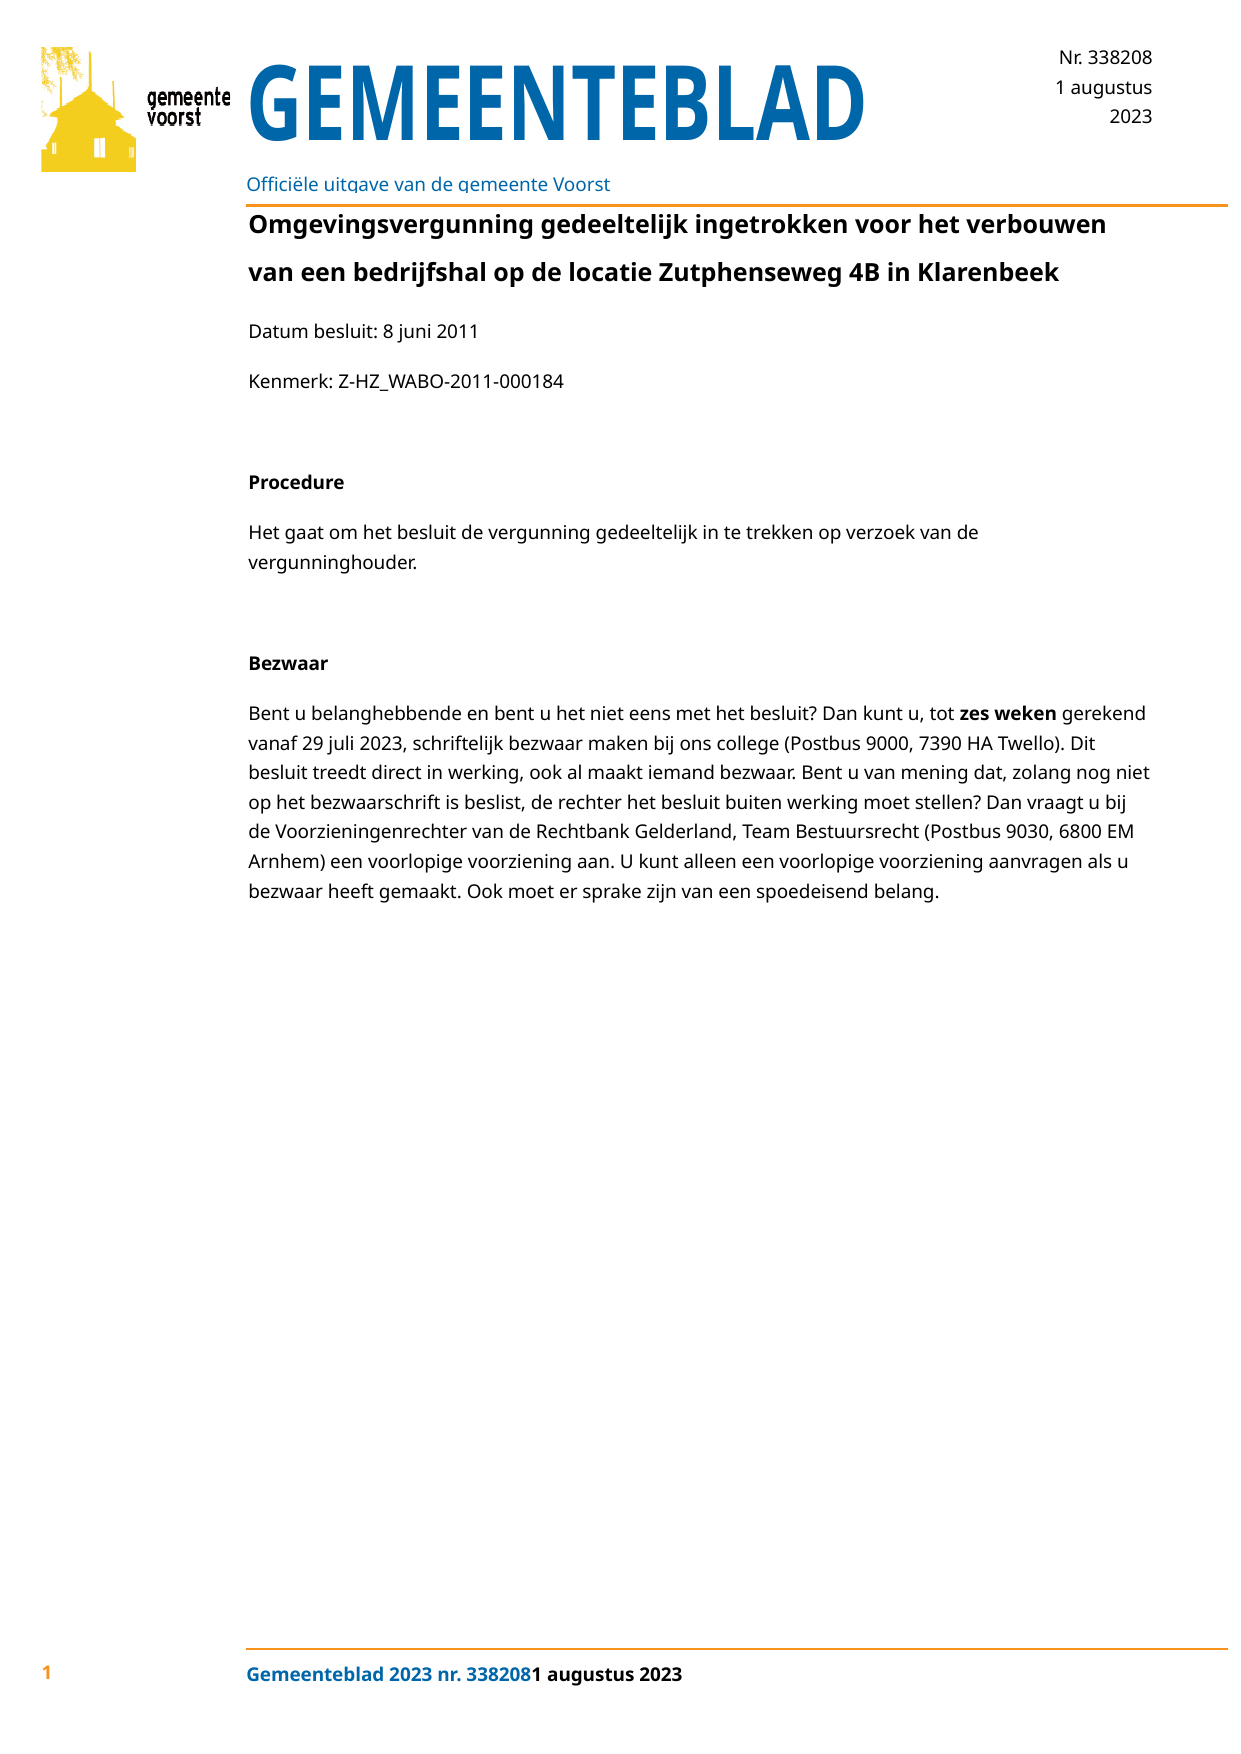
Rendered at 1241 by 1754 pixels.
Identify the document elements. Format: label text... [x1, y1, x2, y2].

text Kenmerk: Z-HZ_WABO-2011-000184 [248, 368, 1152, 394]
text Datum besluit: 8 juni 2011 [248, 318, 1152, 344]
text Omgevingsvergunning gedeeltelijk ingetrokken voor het verbouwen van een bedrijfshal op de locatie Zutphenseweg 4B in Klarenbeek [248, 207, 1152, 288]
text Bent u belanghebbende en bent u het niet eens met het besluit? Dan kunt u, tot zes weken gerekend vanaf 29 juli 2023, schriftelijk bezwaar maken bij ons college (Postbus 9000, 7390 HA Twello). Dit besluit treedt direct in werking, ook al maakt iemand bezwaar. Bent u van mening dat, zolang nog niet op het bezwaarschrift is beslist, de rechter het besluit buiten werking moet stellen? Dan vraagt u bij de Voorzieningenrechter van de Rechtbank Gelderland, Team Bestuursrecht (Postbus 9030, 6800 EM Arnhem) een voorlopige voorziening aan. U kunt alleen een voorlopige voorziening aanvragen als u bezwaar heeft gemaakt. Ook moet er sprake zijn van een spoedeisend belang. [248, 700, 1152, 904]
text Bezwaar [248, 650, 1152, 676]
picture [41, 47, 231, 172]
text Het gaat om het besluit de vergunning gedeeltelijk in te trekken op verzoek van de vergunninghouder. [248, 519, 1152, 575]
text Procedure [248, 469, 1152, 495]
